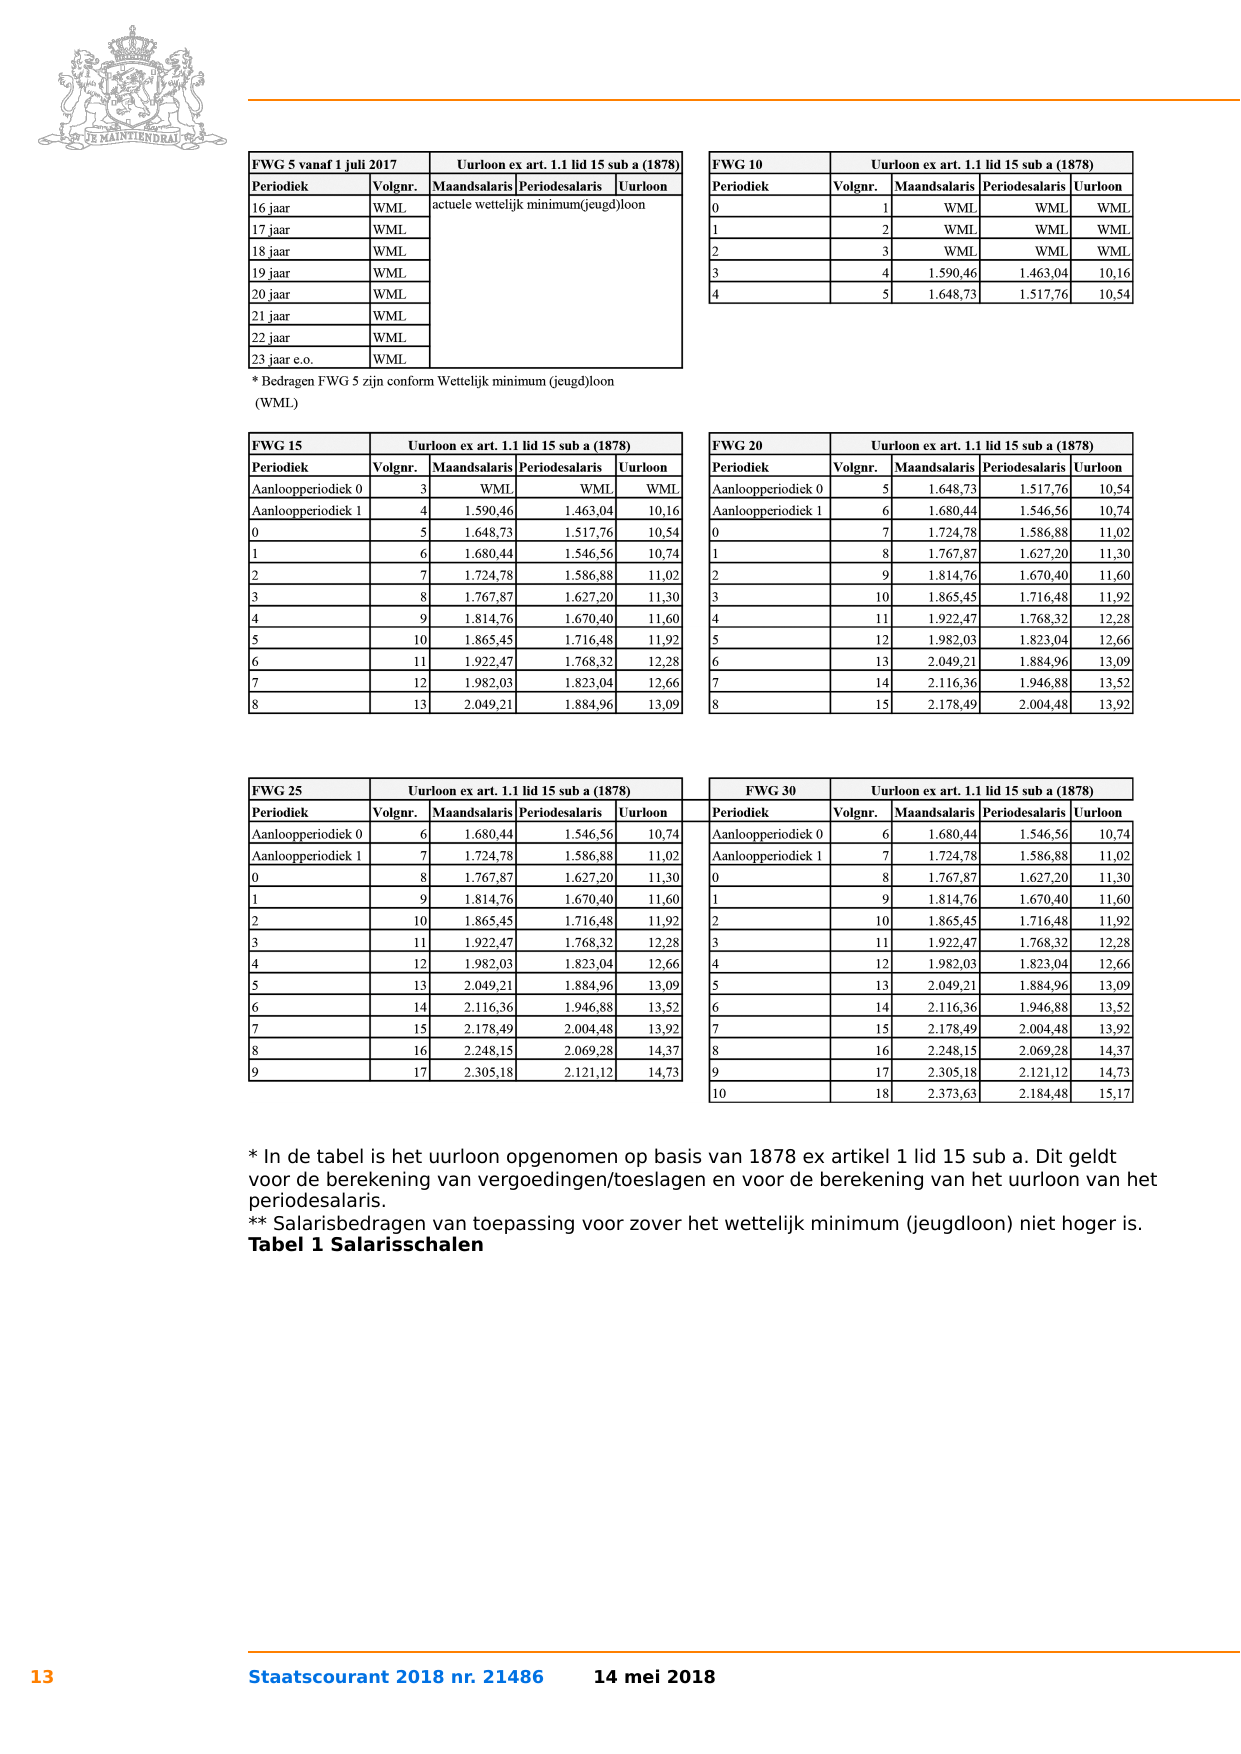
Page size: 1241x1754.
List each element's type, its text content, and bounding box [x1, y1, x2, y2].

text ** Salarisbedragen van toepassing voor zover het wettelijk minimum (jeugdloon) niet hoger is. [248, 1212, 1163, 1234]
picture [38, 25, 227, 150]
picture [248, 151, 1134, 1103]
text * In de tabel is het uurloon opgenomen op basis van 1878 ex artikel 1 lid 15 sub a. Dit geldt voor de berekening van vergoedingen/toeslagen en voor de berekening van het uurloon van het periodesalaris. [248, 1146, 1163, 1212]
text Tabel 1 Salarisschalen [248, 1234, 1163, 1256]
